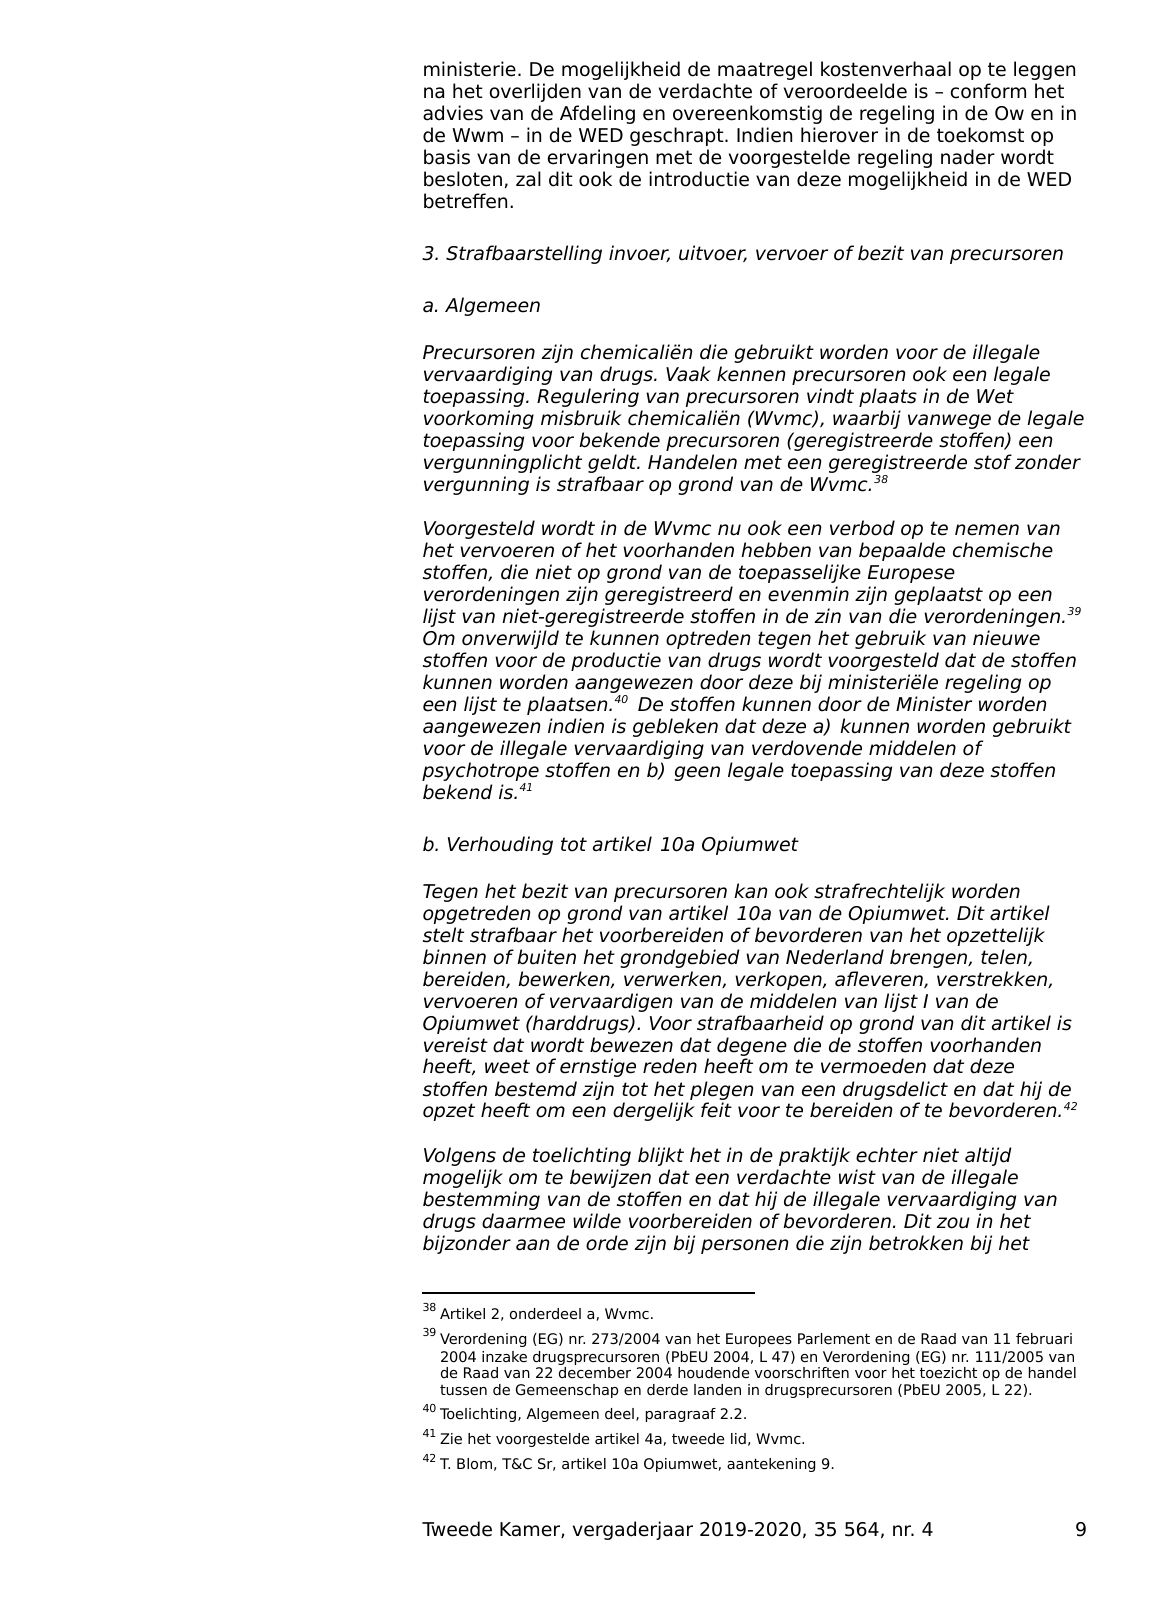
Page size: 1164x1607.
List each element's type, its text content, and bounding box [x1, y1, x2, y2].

text Zie het voorgestelde artikel 4a, tweede lid, Wvmc. [422, 1427, 1087, 1449]
subtitle b. Verhouding tot artikel 10a Opiumwet [422, 834, 1087, 856]
text Volgens de toelichting blijkt het in de praktijk echter niet altijd mogelijk om te bewijzen dat een verdachte wist van de illegale bestemming van de stoffen en dat hij de illegale vervaardiging van drugs daarmee wilde voorbereiden of bevorderen. Dit zou in het bijzonder aan de orde zijn bij personen die zijn betrokken bij het [422, 1144, 1087, 1254]
text Tegen het bezit van precursoren kan ook strafrechtelijk worden opgetreden op grond van artikel 10a van de Opiumwet. Dit artikel stelt strafbaar het voorbereiden of bevorderen van het opzettelijk binnen of buiten het grondgebied van Nederland brengen, telen, bereiden, bewerken, verwerken, verkopen, afleveren, verstrekken, vervoeren of vervaardigen van de middelen van lijst I van de Opiumwet (harddrugs). Voor strafbaarheid op grond van dit artikel is vereist dat wordt bewezen dat degene die de stoffen voorhanden heeft, weet of ernstige reden heeft om te vermoeden dat deze stoffen bestemd zijn tot het plegen van een drugsdelict en dat hij de opzet heeft om een dergelijk feit voor te bereiden of te bevorderen. [422, 881, 1087, 1122]
text ministerie. De mogelijkheid de maatregel kostenverhaal op te leggen na het overlijden van de verdachte of veroordeelde is – conform het advies van de Afdeling en overeenkomstig de regeling in de Ow en in de Wwm – in de WED geschrapt. Indien hierover in de toekomst op basis van de ervaringen met de voorgestelde regeling nader wordt besloten, zal dit ook de introductie van deze mogelijkheid in de WED betreffen. [422, 59, 1087, 213]
text Precursoren zijn chemicaliën die gebruikt worden voor de illegale vervaardiging van drugs. Vaak kennen precursoren ook een legale toepassing. Regulering van precursoren vindt plaats in de Wet voorkoming misbruik chemicaliën (Wvmc), waarbij vanwege de legale toepassing voor bekende precursoren (geregistreerde stoffen) een vergunningplicht geldt. Handelen met een geregistreerde stof zonder vergunning is strafbaar op grond van de Wvmc. [422, 342, 1087, 496]
text Artikel 2, onderdeel a, Wvmc. [422, 1302, 1087, 1324]
text Verordening (EG) nr. 273/2004 van het Europees Parlement en de Raad van 11 februari 2004 inzake drugsprecursoren (PbEU 2004, L 47) en Verordening (EG) nr. 111/2005 van de Raad van 22 december 2004 houdende voorschriften voor het toezicht op de handel tussen de Gemeenschap en derde landen in drugsprecursoren (PbEU 2005, L 22). [422, 1327, 1087, 1399]
text Voorgesteld wordt in de Wvmc nu ook een verbod op te nemen van het vervoeren of het voorhanden hebben van bepaalde chemische stoffen, die niet op grond van de toepasselijke Europese verordeningen zijn geregistreerd en evenmin zijn geplaatst op een lijst van niet-geregistreerde stoffen in de zin van die verordeningen. Om onverwijld te kunnen optreden tegen het gebruik van nieuwe stoffen voor de productie van drugs wordt voorgesteld dat de stoffen kunnen worden aangewezen door deze bij ministeriële regeling op een lijst te plaatsen. De stoffen kunnen door de Minister worden aangewezen indien is gebleken dat deze a) kunnen worden gebruikt voor de illegale vervaardiging van verdovende middelen of psychotrope stoffen en b) geen legale toepassing van deze stoffen bekend is. [422, 518, 1087, 804]
subtitle 3. Strafbaarstelling invoer, uitvoer, vervoer of bezit van precursoren [422, 243, 1087, 265]
text T. Blom, T&C Sr, artikel 10a Opiumwet, aantekening 9. [422, 1452, 1087, 1474]
text Toelichting, Algemeen deel, paragraaf 2.2. [422, 1402, 1087, 1424]
subtitle a. Algemeen [422, 295, 1087, 317]
